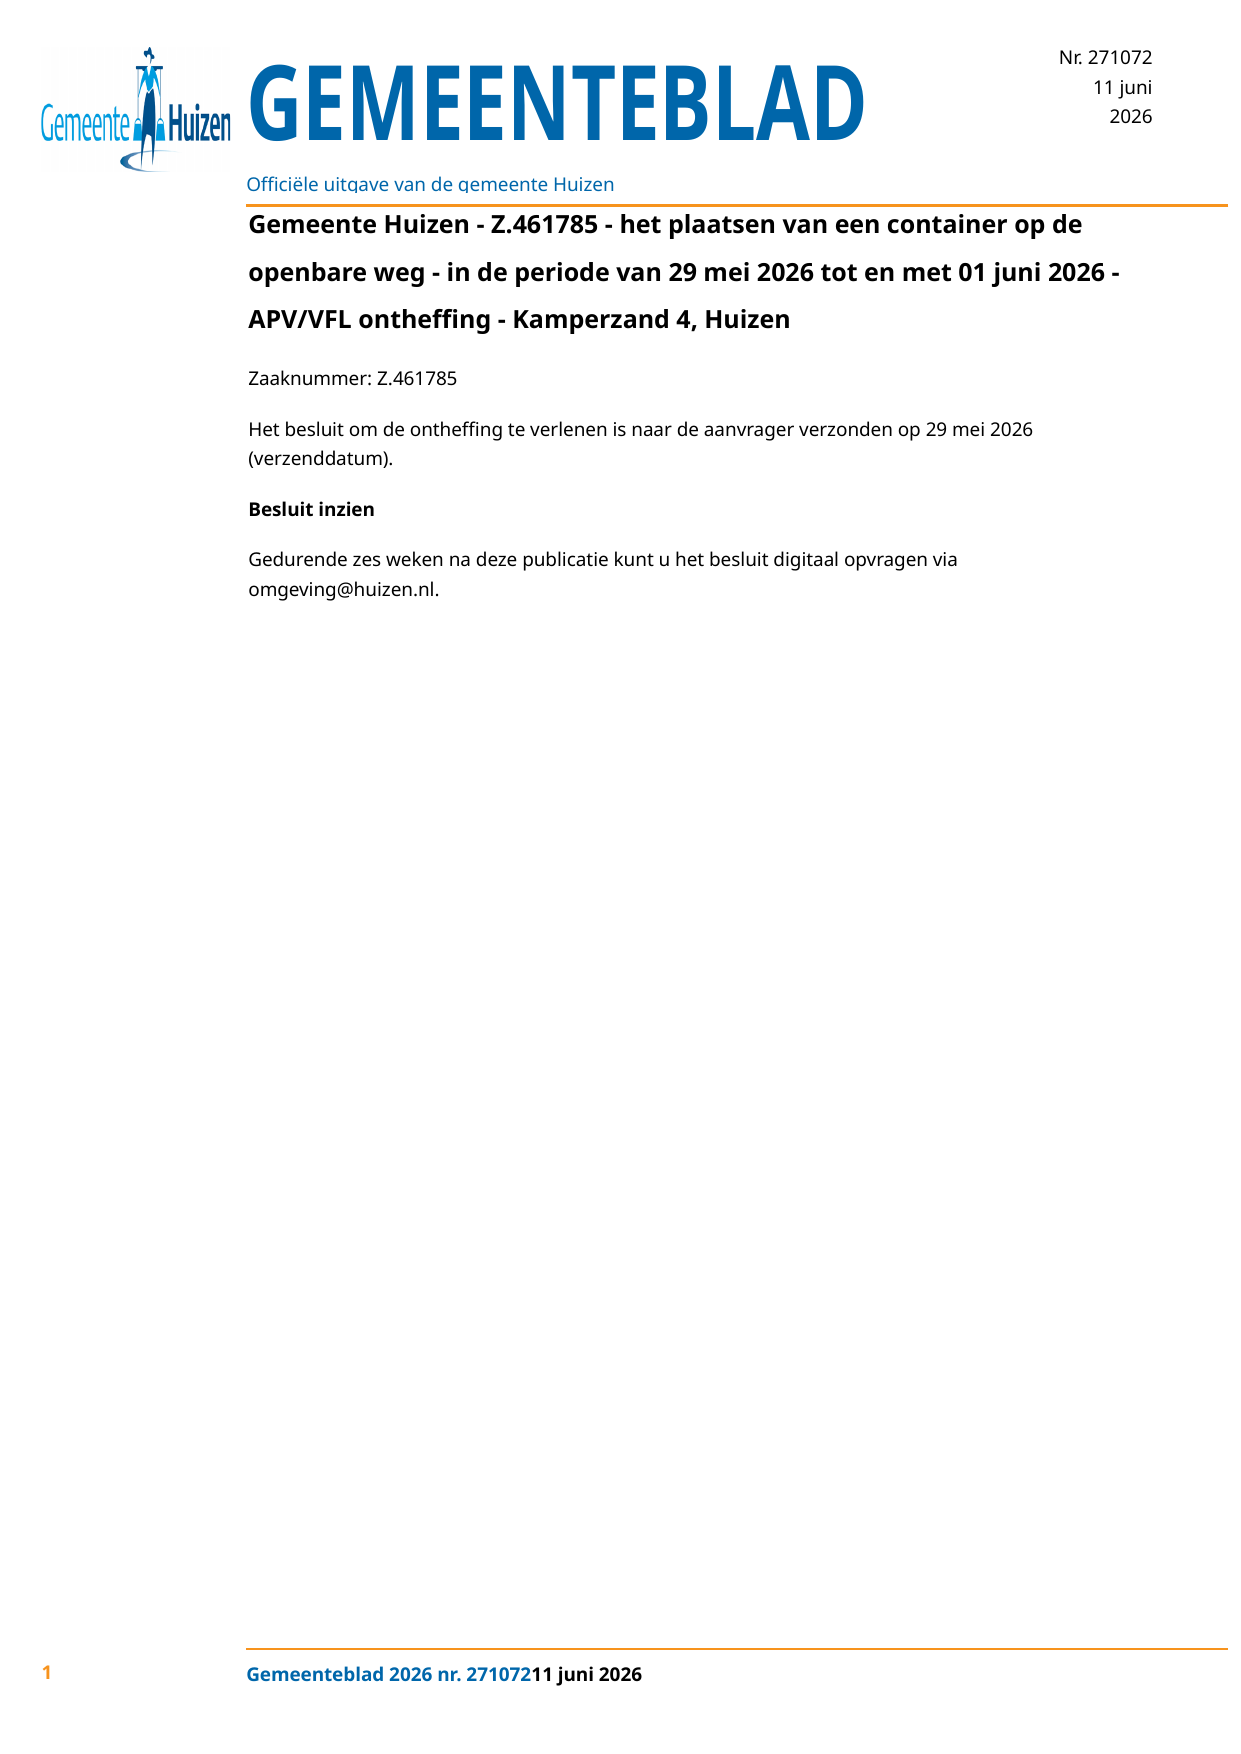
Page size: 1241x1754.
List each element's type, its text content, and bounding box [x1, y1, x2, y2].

picture [41, 47, 231, 172]
text Het besluit om de ontheffing te verlenen is naar de aanvrager verzonden op 29 mei 2026 (verzenddatum). [248, 416, 1152, 471]
text Gemeente Huizen - Z.461785 - het plaatsen van een container op de openbare weg - in de periode van 29 mei 2026 tot en met 01 juni 2026 - APV/VFL ontheffing - Kamperzand 4, Huizen [248, 207, 1152, 336]
text Gedurende zes weken na deze publicatie kunt u het besluit digitaal opvragen via omgeving@huizen.nl. [248, 546, 1152, 602]
text Zaaknummer: Z.461785 [248, 366, 1152, 391]
text Besluit inzien [248, 496, 1152, 522]
